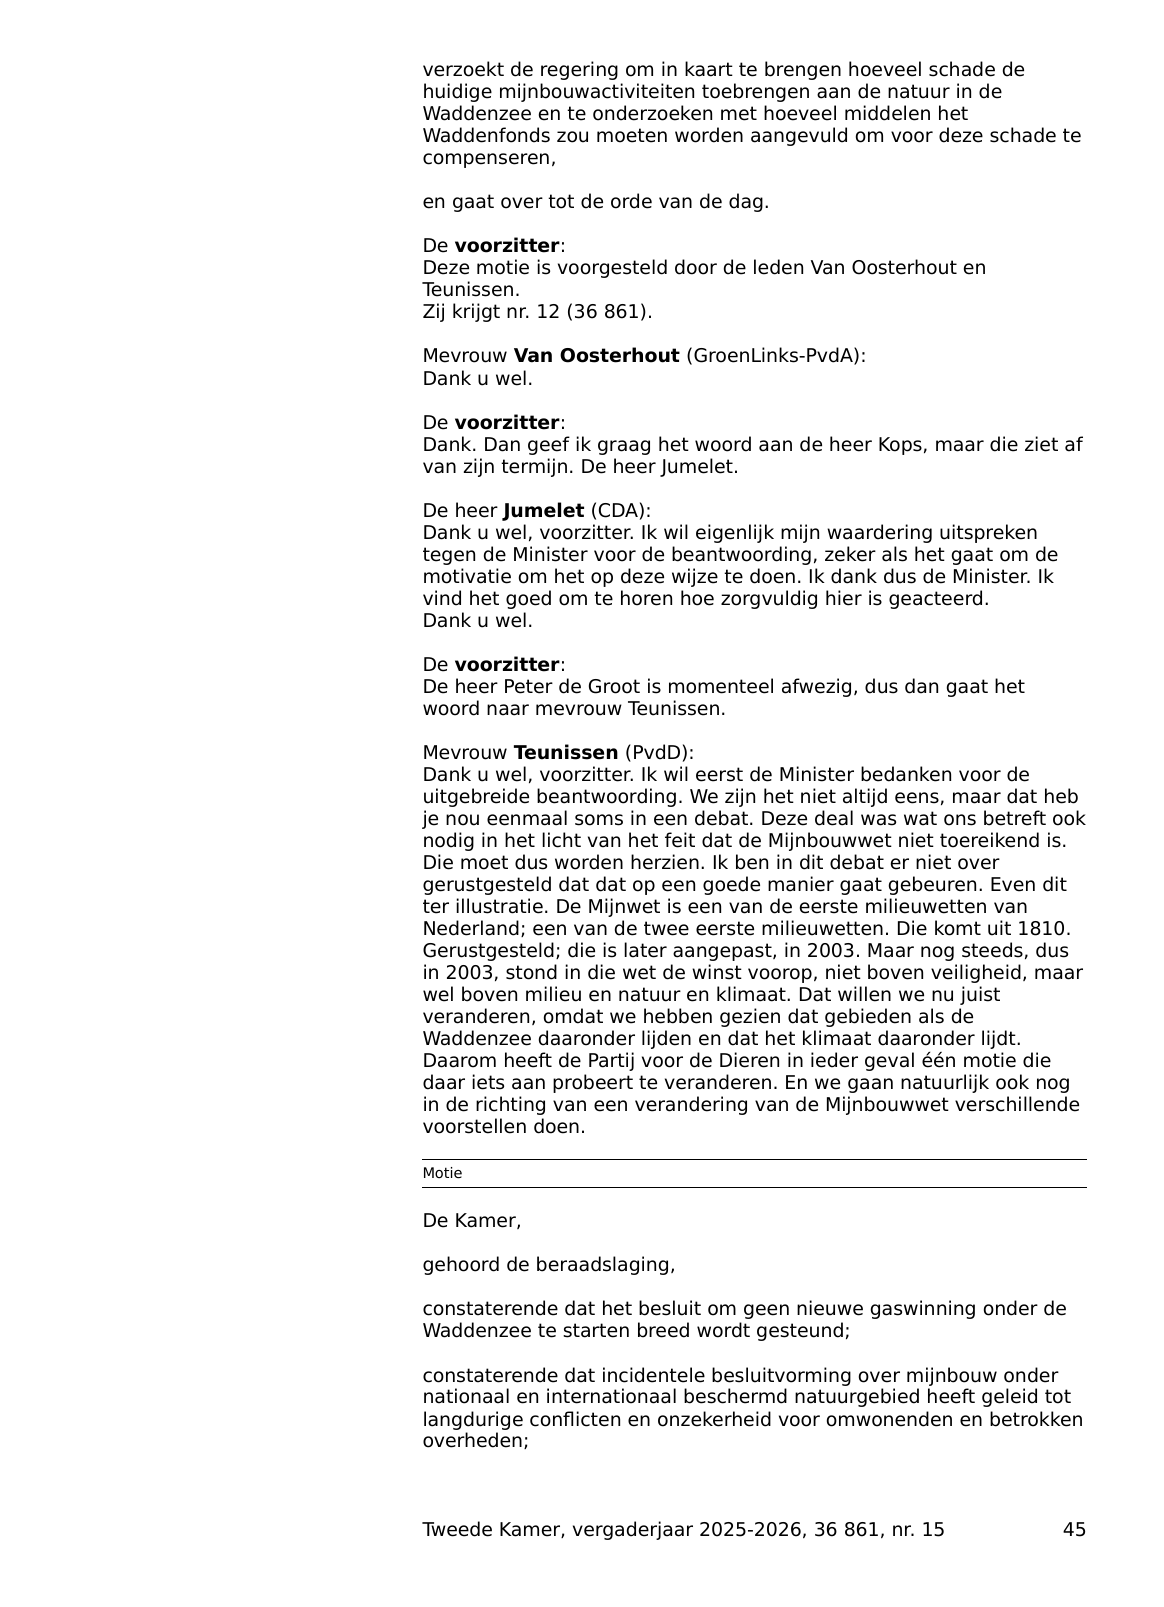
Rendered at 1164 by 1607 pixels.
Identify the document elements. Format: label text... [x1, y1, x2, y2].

text Dank u wel, voorzitter. Ik wil eerst de Minister bedanken voor de uitgebreide beantwoording. We zijn het niet altijd eens, maar dat heb je nou eenmaal soms in een debat. Deze deal was wat ons betreft ook nodig in het licht van het feit dat de Mijnbouwwet niet toereikend is. Die moet dus worden herzien. Ik ben in dit debat er niet over gerustgesteld dat dat op een goede manier gaat gebeuren. Even dit ter illustratie. De Mijnwet is een van de eerste milieuwetten van Nederland; een van de twee eerste milieuwetten. Die komt uit 1810. Gerustgesteld; die is later aangepast, in 2003. Maar nog steeds, dus in 2003, stond in die wet de winst voorop, niet boven veiligheid, maar wel boven milieu en natuur en klimaat. Dat willen we nu juist veranderen, omdat we hebben gezien dat gebieden als de Waddenzee daaronder lijden en dat het klimaat daaronder lijdt. Daarom heeft de Partij voor de Dieren in ieder geval één motie die daar iets aan probeert te veranderen. En we gaan natuurlijk ook nog in de richting van een verandering van de Mijnbouwwet verschillende voorstellen doen. [422, 764, 1087, 1137]
text constaterende dat incidentele besluitvorming over mijnbouw onder nationaal en internationaal beschermd natuurgebied heeft geleid tot langdurige conflicten en onzekerheid voor omwonenden en betrokken overheden; [422, 1364, 1087, 1452]
text De voorzitter: [422, 235, 1087, 257]
text Mevrouw Teunissen (PvdD): [422, 742, 1087, 764]
text De heer Jumelet (CDA): [422, 500, 1087, 522]
text en gaat over tot de orde van de dag. [422, 191, 1087, 213]
text Dank. Dan geef ik graag het woord aan de heer Kops, maar die ziet af van zijn termijn. De heer Jumelet. [422, 433, 1087, 477]
text De voorzitter: [422, 654, 1087, 676]
table_header Motie [422, 1160, 1087, 1187]
text De heer Peter de Groot is momenteel afwezig, dus dan gaat het woord naar mevrouw Teunissen. [422, 676, 1087, 720]
text Zij krijgt nr. 12 (36 861). [422, 301, 1087, 323]
text Dank u wel, voorzitter. Ik wil eigenlijk mijn waardering uitspreken tegen de Minister voor de beantwoording, zeker als het gaat om de motivatie om het op deze wijze te doen. Ik dank dus de Minister. Ik vind het goed om te horen hoe zorgvuldig hier is geacteerd. [422, 522, 1087, 609]
text gehoord de beraadslaging, [422, 1254, 1087, 1276]
text De Kamer, [422, 1210, 1087, 1232]
text Dank u wel. [422, 367, 1087, 389]
text constaterende dat het besluit om geen nieuwe gaswinning onder de Waddenzee te starten breed wordt gesteund; [422, 1298, 1087, 1342]
text Mevrouw Van Oosterhout (GroenLinks-PvdA): [422, 345, 1087, 367]
text De voorzitter: [422, 412, 1087, 433]
text Dank u wel. [422, 609, 1087, 632]
text verzoekt de regering om in kaart te brengen hoeveel schade de huidige mijnbouwactiviteiten toebrengen aan de natuur in de Waddenzee en te onderzoeken met hoeveel middelen het Waddenfonds zou moeten worden aangevuld om voor deze schade te compenseren, [422, 59, 1087, 169]
text Deze motie is voorgesteld door de leden Van Oosterhout en Teunissen. [422, 257, 1087, 301]
